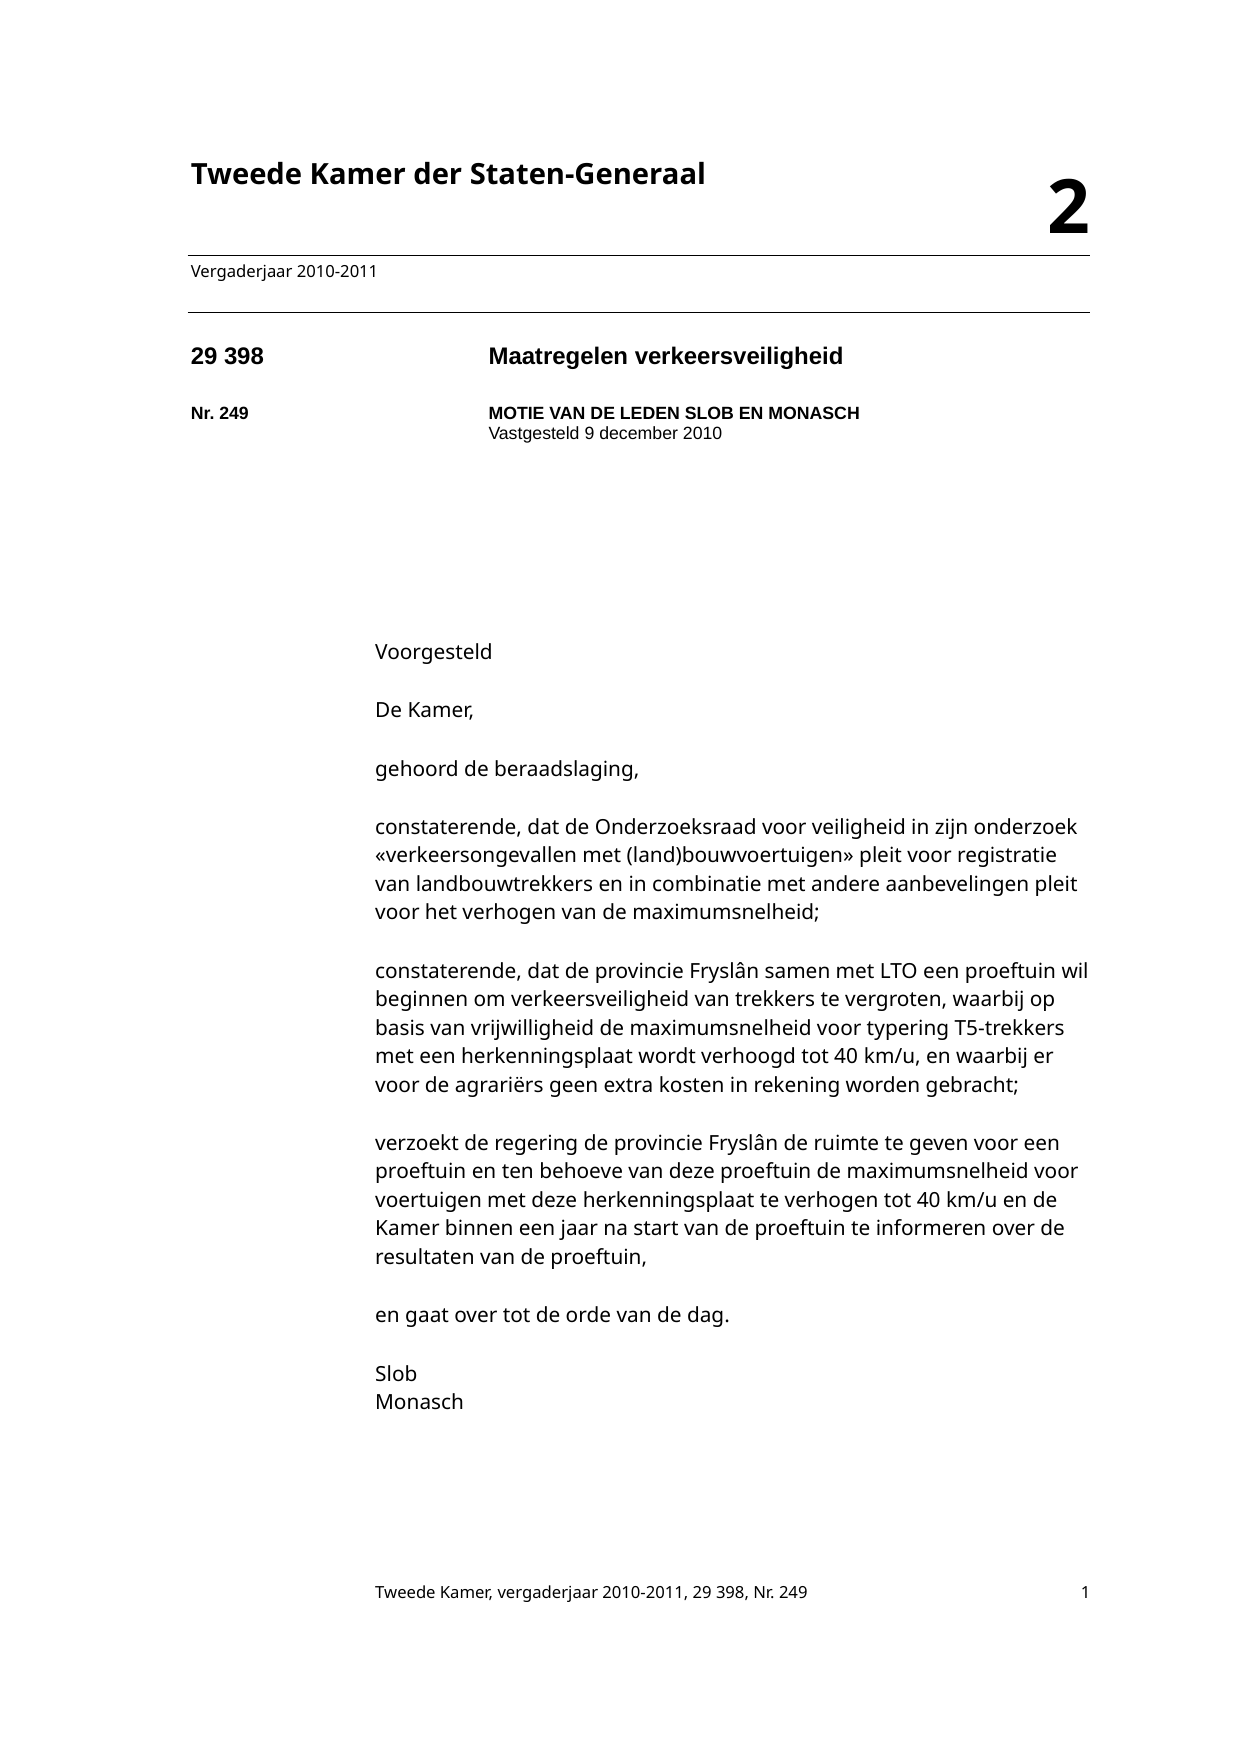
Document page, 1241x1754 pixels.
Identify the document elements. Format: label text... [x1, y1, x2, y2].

text en gaat over tot de orde van de dag. [375, 1300, 1090, 1329]
text gehoord de beraadslaging, [375, 754, 1090, 782]
text Slob [375, 1359, 1090, 1387]
table_header 2 [910, 150, 1090, 255]
table_header Tweede Kamer der Staten-Generaal [188, 150, 909, 255]
table_cell MOTIE VAN DE LEDEN SLOB EN MONASCH Vastgesteld 9 december 2010 [485, 399, 1090, 518]
text constaterende, dat de provincie Fryslân samen met LTO een proeftuin wil beginnen om verkeersveiligheid van trekkers te vergroten, waarbij op basis van vrijwilligheid de maximumsnelheid voor typering T5-trekkers met een herkenningsplaat wordt verhoogd tot 40 km/u, en waarbij er voor de agrariërs geen extra kosten in rekening worden gebracht; [375, 956, 1090, 1098]
text De Kamer, [375, 695, 1090, 724]
table_cell Nr. 249 [188, 399, 485, 518]
text constaterende, dat de Onderzoeksraad voor veiligheid in zijn onderzoek «verkeersongevallen met (land)bouwvoertuigen» pleit voor registratie van landbouwtrekkers en in combinatie met andere aanbevelingen pleit voor het verhogen van de maximumsnelheid; [375, 812, 1090, 926]
text Voorgesteld [375, 637, 1090, 665]
table_cell Vergaderjaar 2010-2011 [188, 256, 485, 312]
text verzoekt de regering de provincie Fryslân de ruimte te geven voor een proeftuin en ten behoeve van deze proeftuin de maximumsnelheid voor voertuigen met deze herkenningsplaat te verhogen tot 40 km/u en de Kamer binnen een jaar na start van de proeftuin te informeren over de resultaten van de proeftuin, [375, 1128, 1090, 1270]
table_cell Maatregelen verkeersveiligheid [485, 339, 1090, 399]
table_cell [485, 256, 1090, 312]
table_cell [188, 313, 485, 339]
table_cell [485, 313, 1090, 339]
text Monasch [375, 1387, 1090, 1416]
table_cell 29 398 [188, 339, 485, 399]
